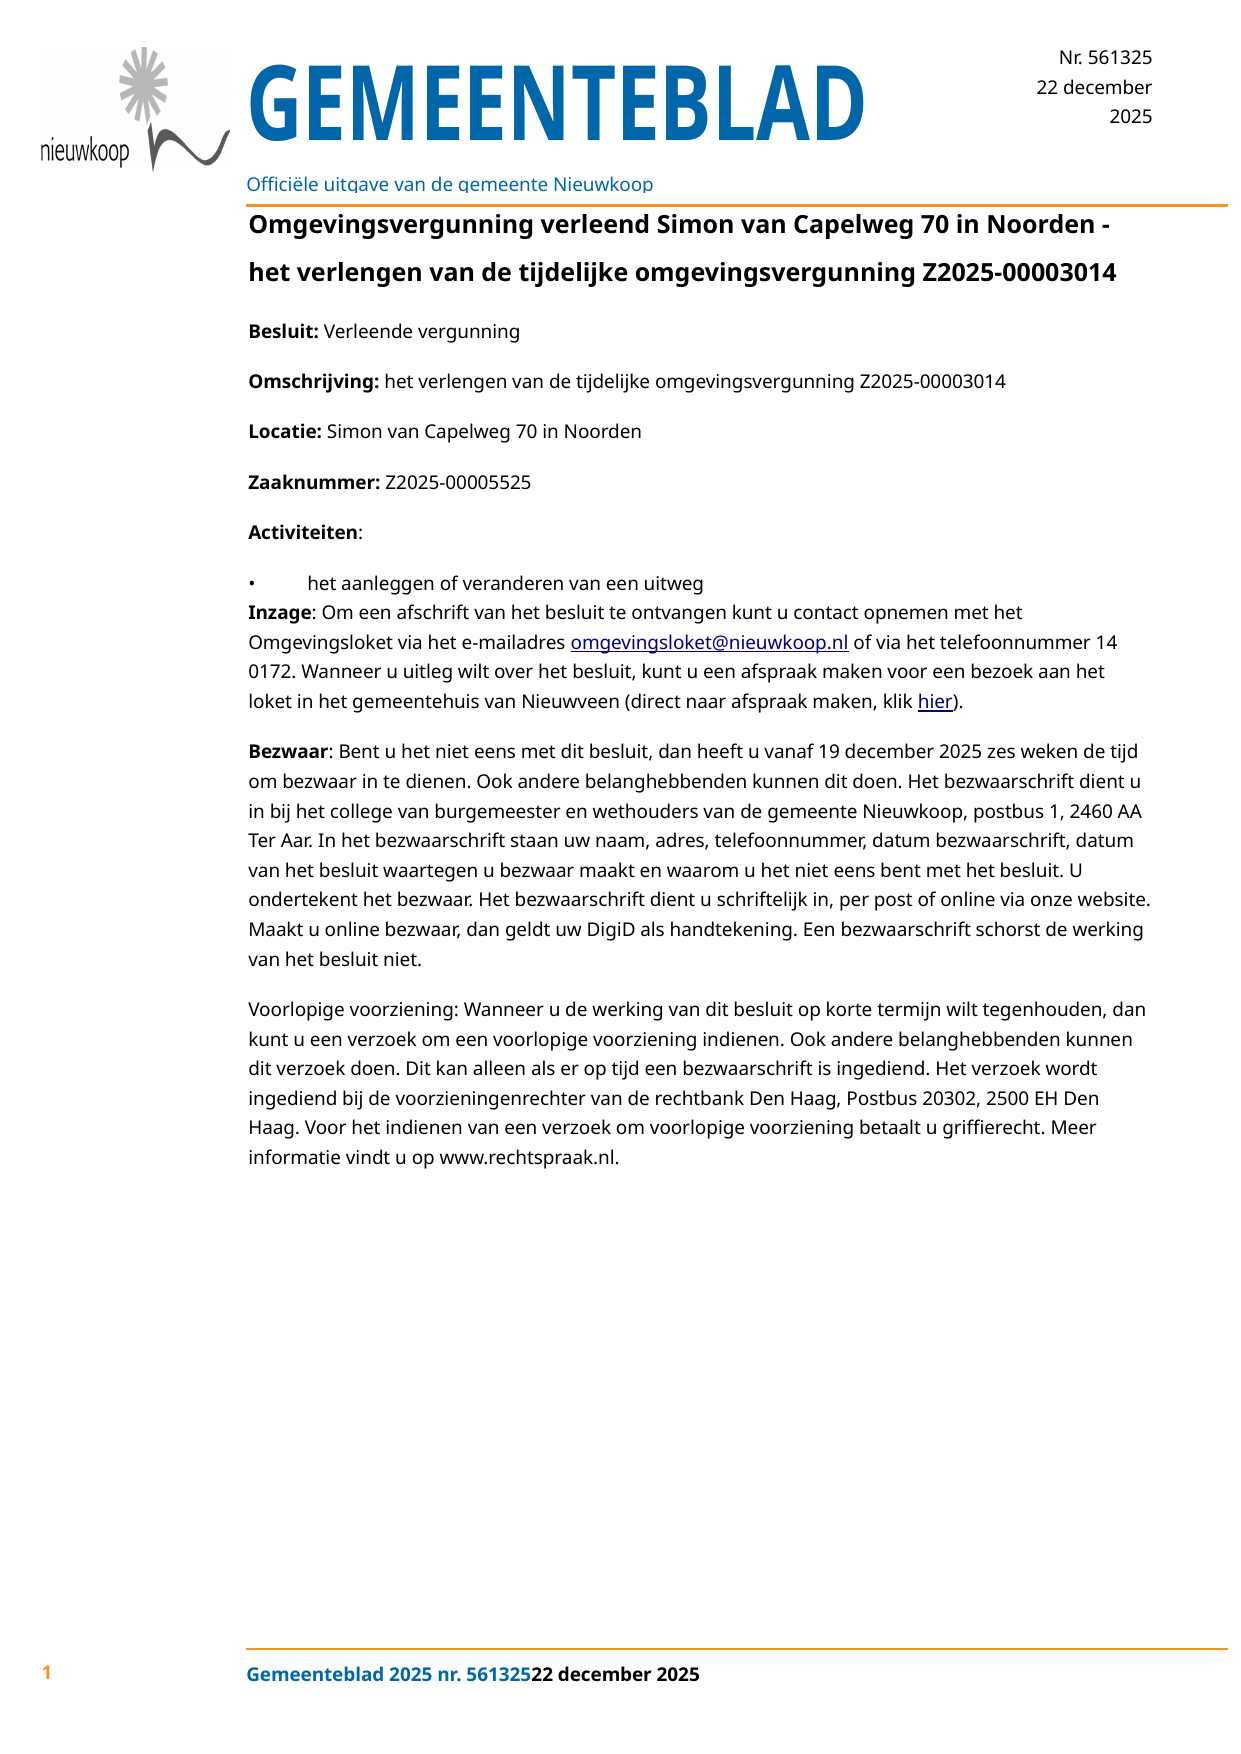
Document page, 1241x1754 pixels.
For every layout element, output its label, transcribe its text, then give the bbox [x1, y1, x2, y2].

text Voorlopige voorziening: Wanneer u de werking van dit besluit op korte termijn wilt tegenhouden, dan kunt u een verzoek om een voorlopige voorziening indienen. Ook andere belanghebbenden kunnen dit verzoek doen. Dit kan alleen als er op tijd een bezwaarschrift is ingediend. Het verzoek wordt ingediend bij de voorzieningenrechter van de rechtbank Den Haag, Postbus 20302, 2500 EH Den Haag. Voor het indienen van een verzoek om voorlopige voorziening betaalt u griffierecht. Meer informatie vindt u op www.rechtspraak.nl. [248, 996, 1152, 1170]
text Besluit: Verleende vergunning [248, 318, 1152, 344]
picture [41, 47, 231, 172]
text Omgevingsvergunning verleend Simon van Capelweg 70 in Noorden - het verlengen van de tijdelijke omgevingsvergunning Z2025-00003014 [248, 207, 1152, 288]
text Activiteiten: [248, 519, 1152, 545]
text Bezwaar: Bent u het niet eens met dit besluit, dan heeft u vanaf 19 december 2025 zes weken de tijd om bezwaar in te dienen. Ook andere belanghebbenden kunnen dit doen. Het bezwaarschrift dient u in bij het college van burgemeester en wethouders van de gemeente Nieuwkoop, postbus 1, 2460 AA Ter Aar. In het bezwaarschrift staan uw naam, adres, telefoonnummer, datum bezwaarschrift, datum van het besluit waartegen u bezwaar maakt en waarom u het niet eens bent met het besluit. U ondertekent het bezwaar. Het bezwaarschrift dient u schriftelijk in, per post of online via onze website. Maakt u online bezwaar, dan geldt uw DigiD als handtekening. Een bezwaarschrift schorst de werking van het besluit niet. [248, 739, 1152, 972]
text Locatie: Simon van Capelweg 70 in Noorden [248, 419, 1152, 444]
list het aanleggen of veranderen van een uitweg [248, 570, 1152, 596]
text Zaaknummer: Z2025-00005525 [248, 469, 1152, 495]
text Omschrijving: het verlengen van de tijdelijke omgevingsvergunning Z2025-00003014 [248, 368, 1152, 394]
text Inzage: Om een afschrift van het besluit te ontvangen kunt u contact opnemen met het Omgevingsloket via het e-mailadres omgevingsloket@nieuwkoop.nl of via het telefoonnummer 14 0172. Wanneer u uitleg wilt over het besluit, kunt u een afspraak maken voor een bezoek aan het loket in het gemeentehuis van Nieuwveen (direct naar afspraak maken, klik hier). [248, 599, 1152, 714]
